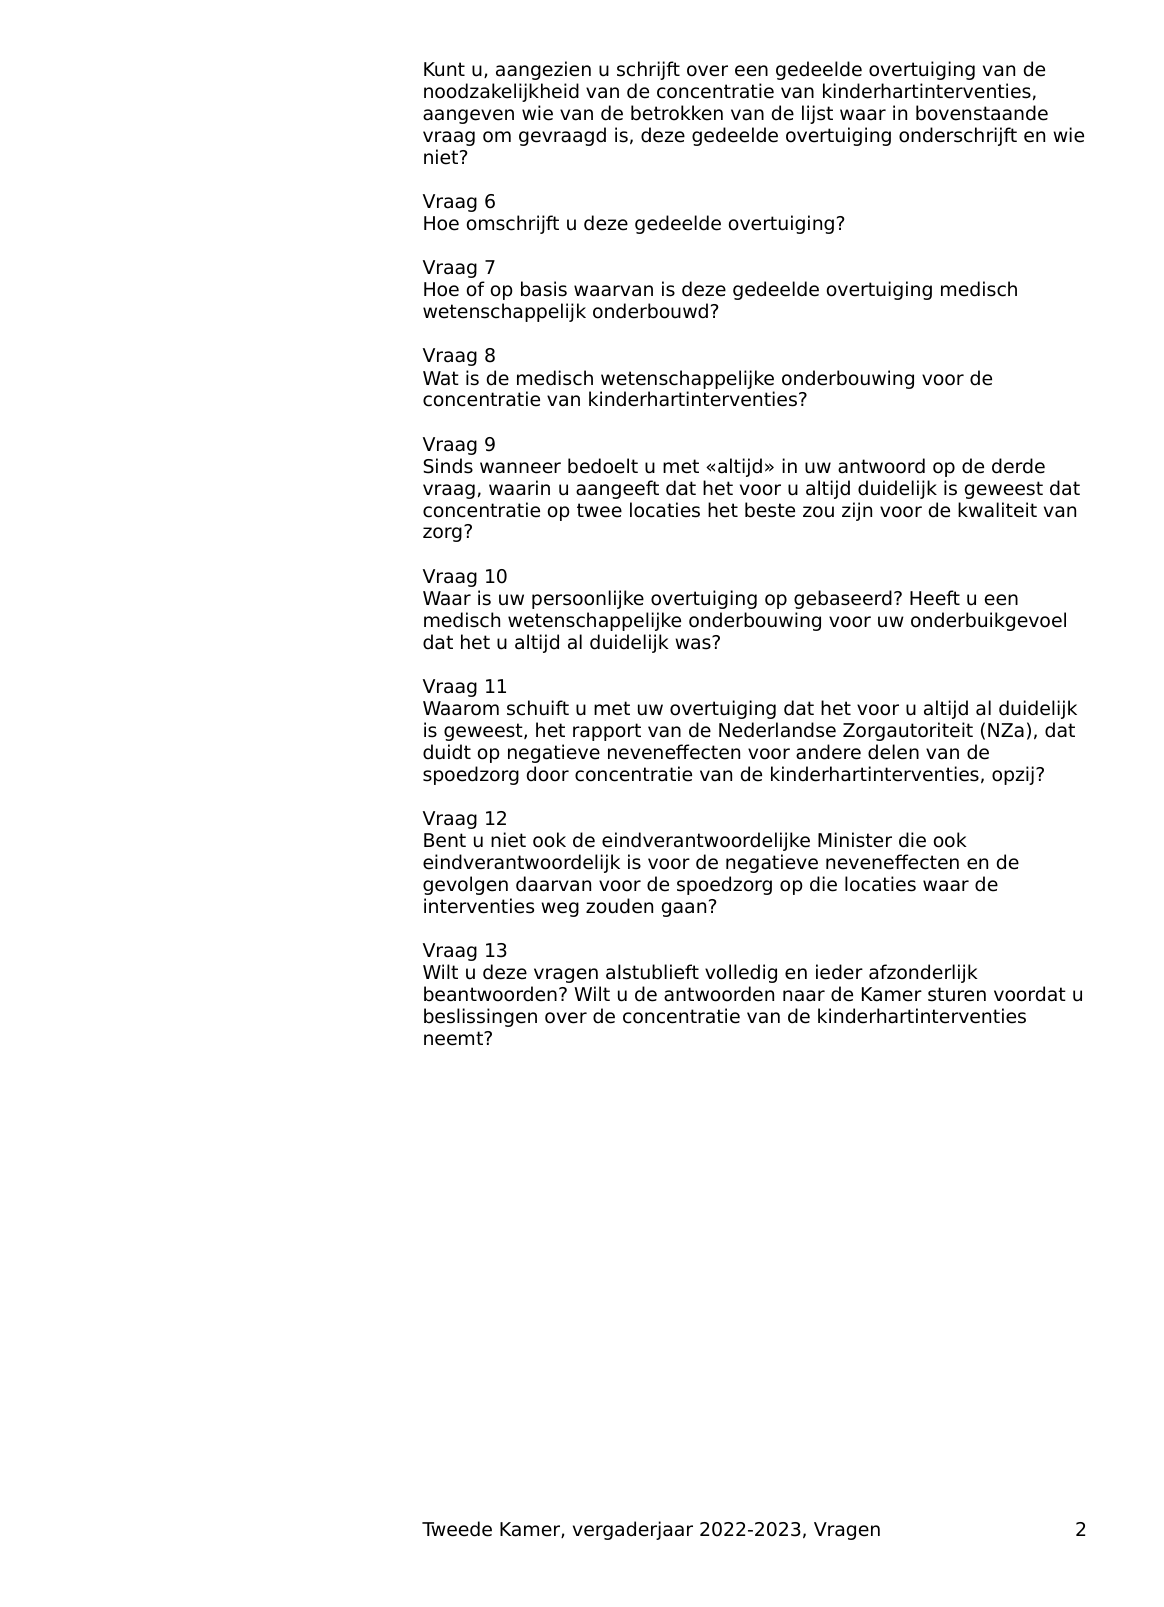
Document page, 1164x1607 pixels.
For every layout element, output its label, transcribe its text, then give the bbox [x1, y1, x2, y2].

text Vraag 8 [422, 345, 1087, 367]
text Wilt u deze vragen alstublieft volledig en ieder afzonderlijk beantwoorden? Wilt u de antwoorden naar de Kamer sturen voordat u beslissingen over de concentratie van de kinderhartinterventies neemt? [422, 962, 1087, 1050]
text Wat is de medisch wetenschappelijke onderbouwing voor de concentratie van kinderhartinterventies? [422, 367, 1087, 411]
text Vraag 6 [422, 191, 1087, 213]
text Vraag 7 [422, 257, 1087, 279]
text Vraag 13 [422, 940, 1087, 962]
text Vraag 10 [422, 566, 1087, 588]
text Hoe of op basis waarvan is deze gedeelde overtuiging medisch wetenschappelijk onderbouwd? [422, 279, 1087, 323]
text Sinds wanneer bedoelt u met «altijd» in uw antwoord op de derde vraag, waarin u aangeeft dat het voor u altijd duidelijk is geweest dat concentratie op twee locaties het beste zou zijn voor de kwaliteit van zorg? [422, 456, 1087, 543]
text Hoe omschrijft u deze gedeelde overtuiging? [422, 213, 1087, 235]
text Kunt u, aangezien u schrijft over een gedeelde overtuiging van de noodzakelijkheid van de concentratie van kinderhartinterventies, aangeven wie van de betrokken van de lijst waar in bovenstaande vraag om gevraagd is, deze gedeelde overtuiging onderschrijft en wie niet? [422, 59, 1087, 169]
text Waarom schuift u met uw overtuiging dat het voor u altijd al duidelijk is geweest, het rapport van de Nederlandse Zorgautoriteit (NZa), dat duidt op negatieve neveneffecten voor andere delen van de spoedzorg door concentratie van de kinderhartinterventies, opzij? [422, 698, 1087, 786]
text Waar is uw persoonlijke overtuiging op gebaseerd? Heeft u een medisch wetenschappelijke onderbouwing voor uw onderbuikgevoel dat het u altijd al duidelijk was? [422, 588, 1087, 653]
text Bent u niet ook de eindverantwoordelijke Minister die ook eindverantwoordelijk is voor de negatieve neveneffecten en de gevolgen daarvan voor de spoedzorg op die locaties waar de interventies weg zouden gaan? [422, 830, 1087, 918]
text Vraag 9 [422, 433, 1087, 456]
text Vraag 11 [422, 676, 1087, 698]
text Vraag 12 [422, 808, 1087, 830]
